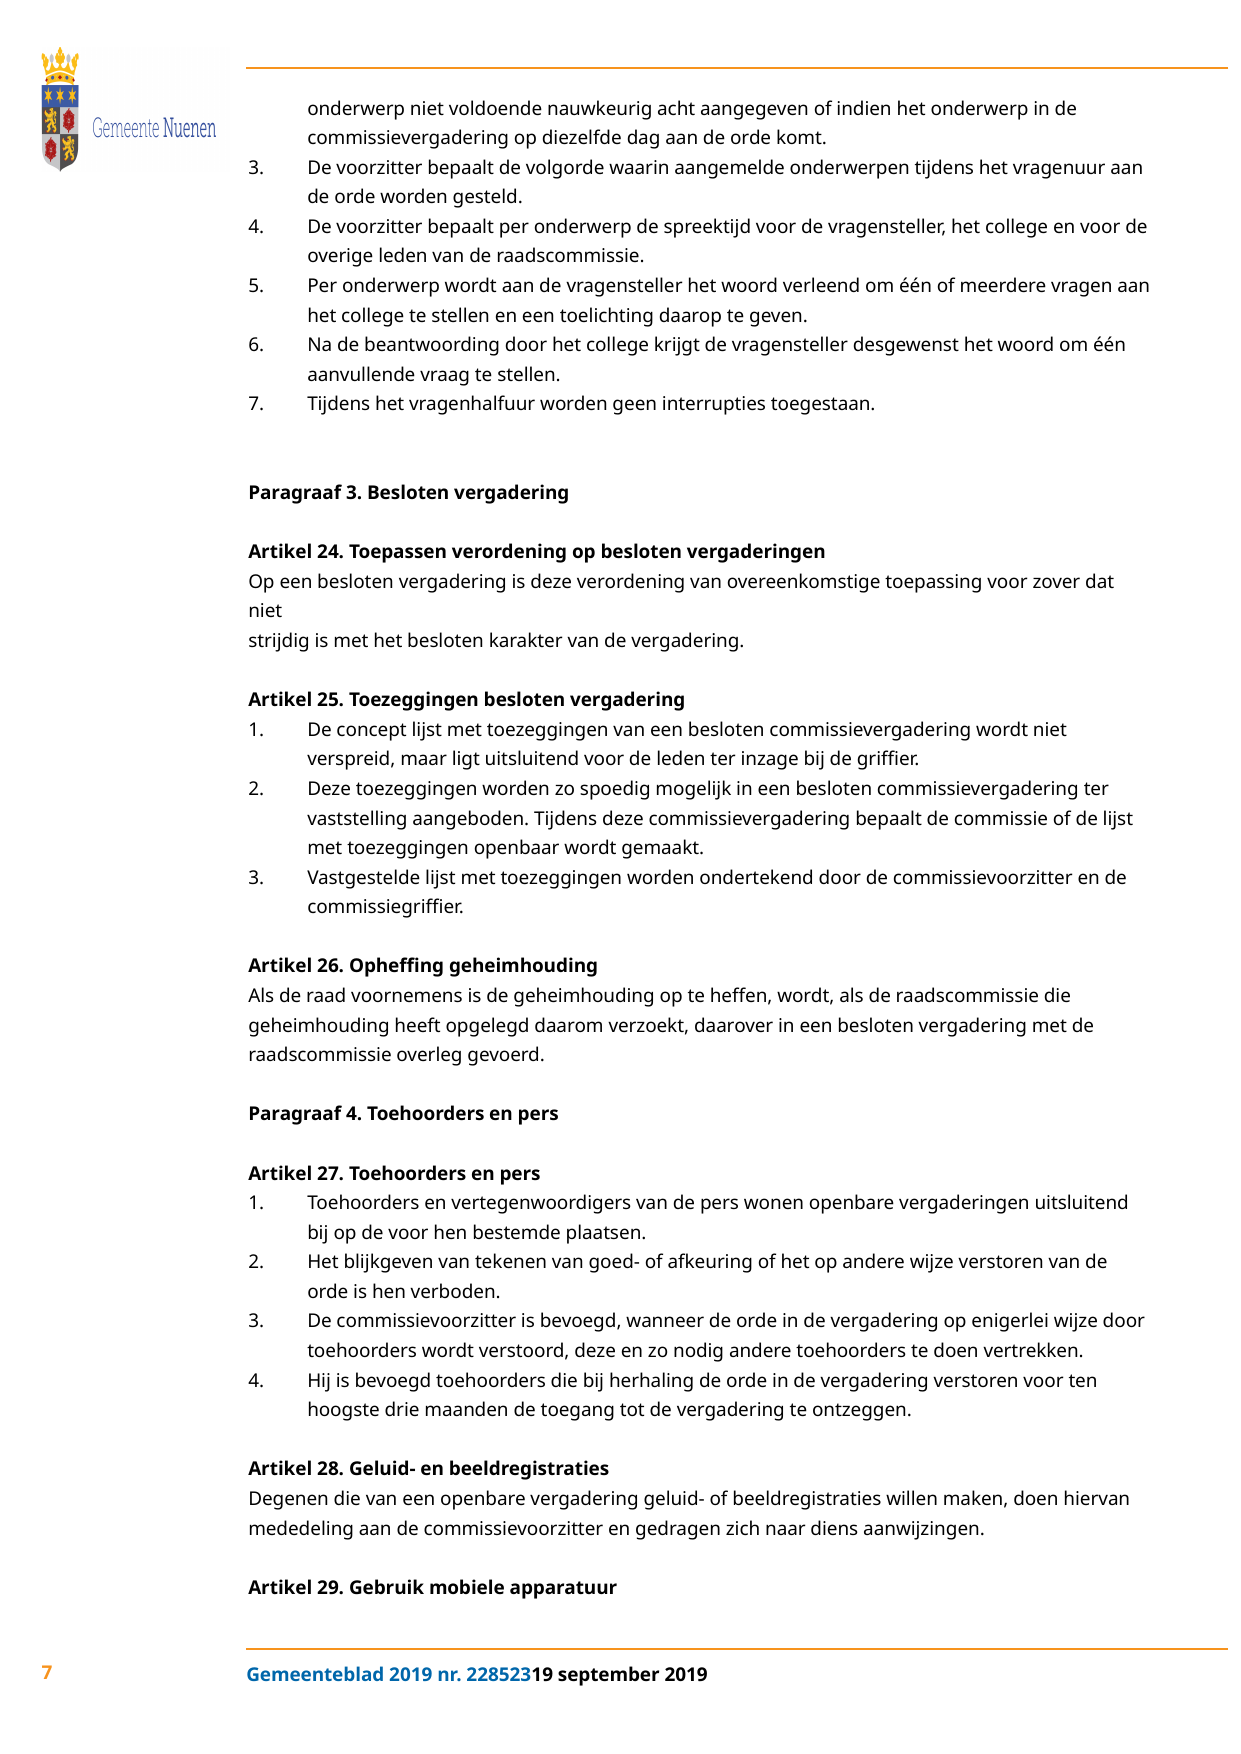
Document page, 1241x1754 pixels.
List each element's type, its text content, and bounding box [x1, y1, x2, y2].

text Paragraaf 4. Toehoorders en pers [248, 1101, 1152, 1126]
list De voorzitter bepaalt de volgorde waarin aangemelde onderwerpen tijdens het vragenuur aan de orde worden gesteld. [248, 154, 1152, 209]
text Artikel 24. Toepassen verordening op besloten vergaderingen [248, 538, 1152, 564]
text strijdig is met het besloten karakter van de vergadering. [248, 627, 1152, 653]
text Degenen die van een openbare vergadering geluid- of beeldregistraties willen maken, doen hiervan mededeling aan de commissievoorzitter en gedragen zich naar diens aanwijzingen. [248, 1485, 1152, 1541]
text Artikel 28. Geluid- en beeldregistraties [248, 1456, 1152, 1481]
list Toehoorders en vertegenwoordigers van de pers wonen openbare vergaderingen uitsluitend bij op de voor hen bestemde plaatsen. [248, 1189, 1152, 1245]
list Vastgestelde lijst met toezeggingen worden ondertekend door de commissievoorzitter en de commissiegriffier. [248, 864, 1152, 919]
list Hij is bevoegd toehoorders die bij herhaling de orde in de vergadering verstoren voor ten hoogste drie maanden de toegang tot de vergadering te ontzeggen. [248, 1367, 1152, 1422]
text Paragraaf 3. Besloten vergadering [248, 479, 1152, 505]
list Het blijkgeven van tekenen van goed- of afkeuring of het op andere wijze verstoren van de orde is hen verboden. [248, 1248, 1152, 1304]
list De commissievoorzitter is bevoegd, wanneer de orde in de vergadering op enigerlei wijze door toehoorders wordt verstoord, deze en zo nodig andere toehoorders te doen vertrekken. [248, 1308, 1152, 1363]
text Artikel 29. Gebruik mobiele apparatuur [248, 1574, 1152, 1600]
text Artikel 27. Toehoorders en pers [248, 1160, 1152, 1186]
list Deze toezeggingen worden zo spoedig mogelijk in een besloten commissievergadering ter vaststelling aangeboden. Tijdens deze commissievergadering bepaalt de commissie of de lijst met toezeggingen openbaar wordt gemaakt. [248, 775, 1152, 860]
list De concept lijst met toezeggingen van een besloten commissievergadering wordt niet verspreid, maar ligt uitsluitend voor de leden ter inzage bij de griffier. [248, 716, 1152, 771]
text Als de raad voornemens is de geheimhouding op te heffen, wordt, als de raadscommissie die geheimhouding heeft opgelegd daarom verzoekt, daarover in een besloten vergadering met de raadscommissie overleg gevoerd. [248, 982, 1152, 1067]
text Op een besloten vergadering is deze verordening van overeenkomstige toepassing voor zover dat niet [248, 568, 1152, 623]
list Per onderwerp wordt aan de vragensteller het woord verleend om één of meerdere vragen aan het college te stellen en een toelichting daarop te geven. [248, 272, 1152, 328]
list De voorzitter bepaalt per onderwerp de spreektijd voor de vragensteller, het college en voor de overige leden van de raadscommissie. [248, 213, 1152, 268]
text Artikel 26. Opheffing geheimhouding [248, 953, 1152, 978]
text Artikel 25. Toezeggingen besloten vergadering [248, 686, 1152, 712]
picture [41, 47, 231, 172]
list Na de beantwoording door het college krijgt de vragensteller desgewenst het woord om één aanvullende vraag te stellen. [248, 331, 1152, 387]
list onderwerp niet voldoende nauwkeurig acht aangegeven of indien het onderwerp in de commissievergadering op diezelfde dag aan de orde komt. [248, 95, 1152, 150]
list Tijdens het vragenhalfuur worden geen interrupties toegestaan. [248, 391, 1152, 416]
